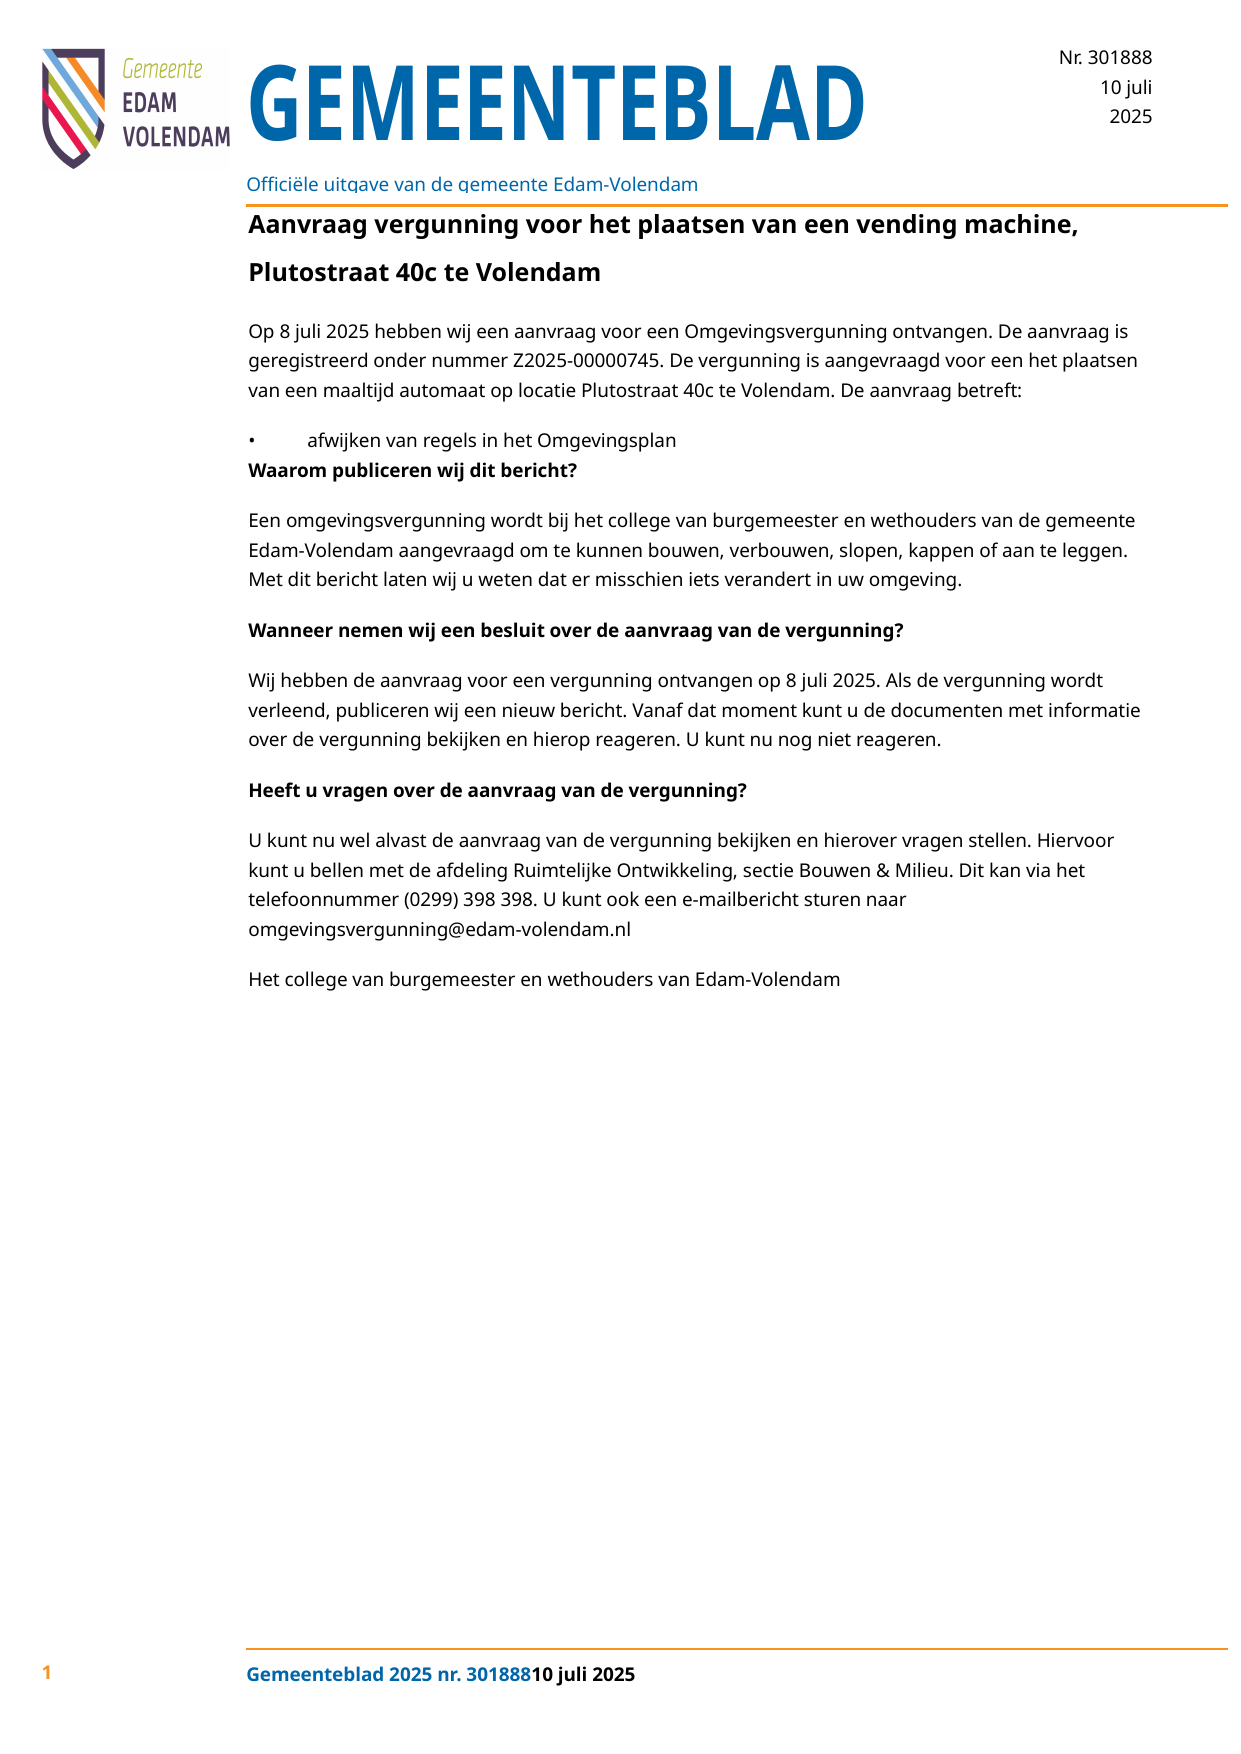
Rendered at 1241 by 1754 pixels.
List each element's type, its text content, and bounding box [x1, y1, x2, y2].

text U kunt nu wel alvast de aanvraag van de vergunning bekijken en hierover vragen stellen. Hiervoor kunt u bellen met de afdeling Ruimtelijke Ontwikkeling, sectie Bouwen & Milieu. Dit kan via het telefoonnummer (0299) 398 398. U kunt ook een e-mailbericht sturen naar omgevingsvergunning@edam-volendam.nl [248, 827, 1152, 942]
text Wanneer nemen wij een besluit over de aanvraag van de vergunning? [248, 617, 1152, 643]
text Het college van burgemeester en wethouders van Edam-Volendam [248, 967, 1152, 992]
text Op 8 juli 2025 hebben wij een aanvraag voor een Omgevingsvergunning ontvangen. De aanvraag is geregistreerd onder nummer Z2025-00000745. De vergunning is aangevraagd voor een het plaatsen van een maaltijd automaat op locatie Plutostraat 40c te Volendam. De aanvraag betreft: [248, 318, 1152, 403]
text Wij hebben de aanvraag voor een vergunning ontvangen op 8 juli 2025. Als de vergunning wordt verleend, publiceren wij een nieuw bericht. Vanaf dat moment kunt u de documenten met informatie over de vergunning bekijken en hierop reageren. U kunt nu nog niet reageren. [248, 667, 1152, 752]
text Aanvraag vergunning voor het plaatsen van een vending machine, Plutostraat 40c te Volendam [248, 207, 1152, 288]
text Heeft u vragen over de aanvraag van de vergunning? [248, 777, 1152, 803]
list afwijken van regels in het Omgevingsplan [248, 427, 1152, 453]
text Waarom publiceren wij dit bericht? [248, 457, 1152, 483]
text Een omgevingsvergunning wordt bij het college van burgemeester en wethouders van de gemeente Edam-Volendam aangevraagd om te kunnen bouwen, verbouwen, slopen, kappen of aan te leggen. Met dit bericht laten wij u weten dat er misschien iets verandert in uw omgeving. [248, 507, 1152, 592]
picture [41, 47, 231, 172]
